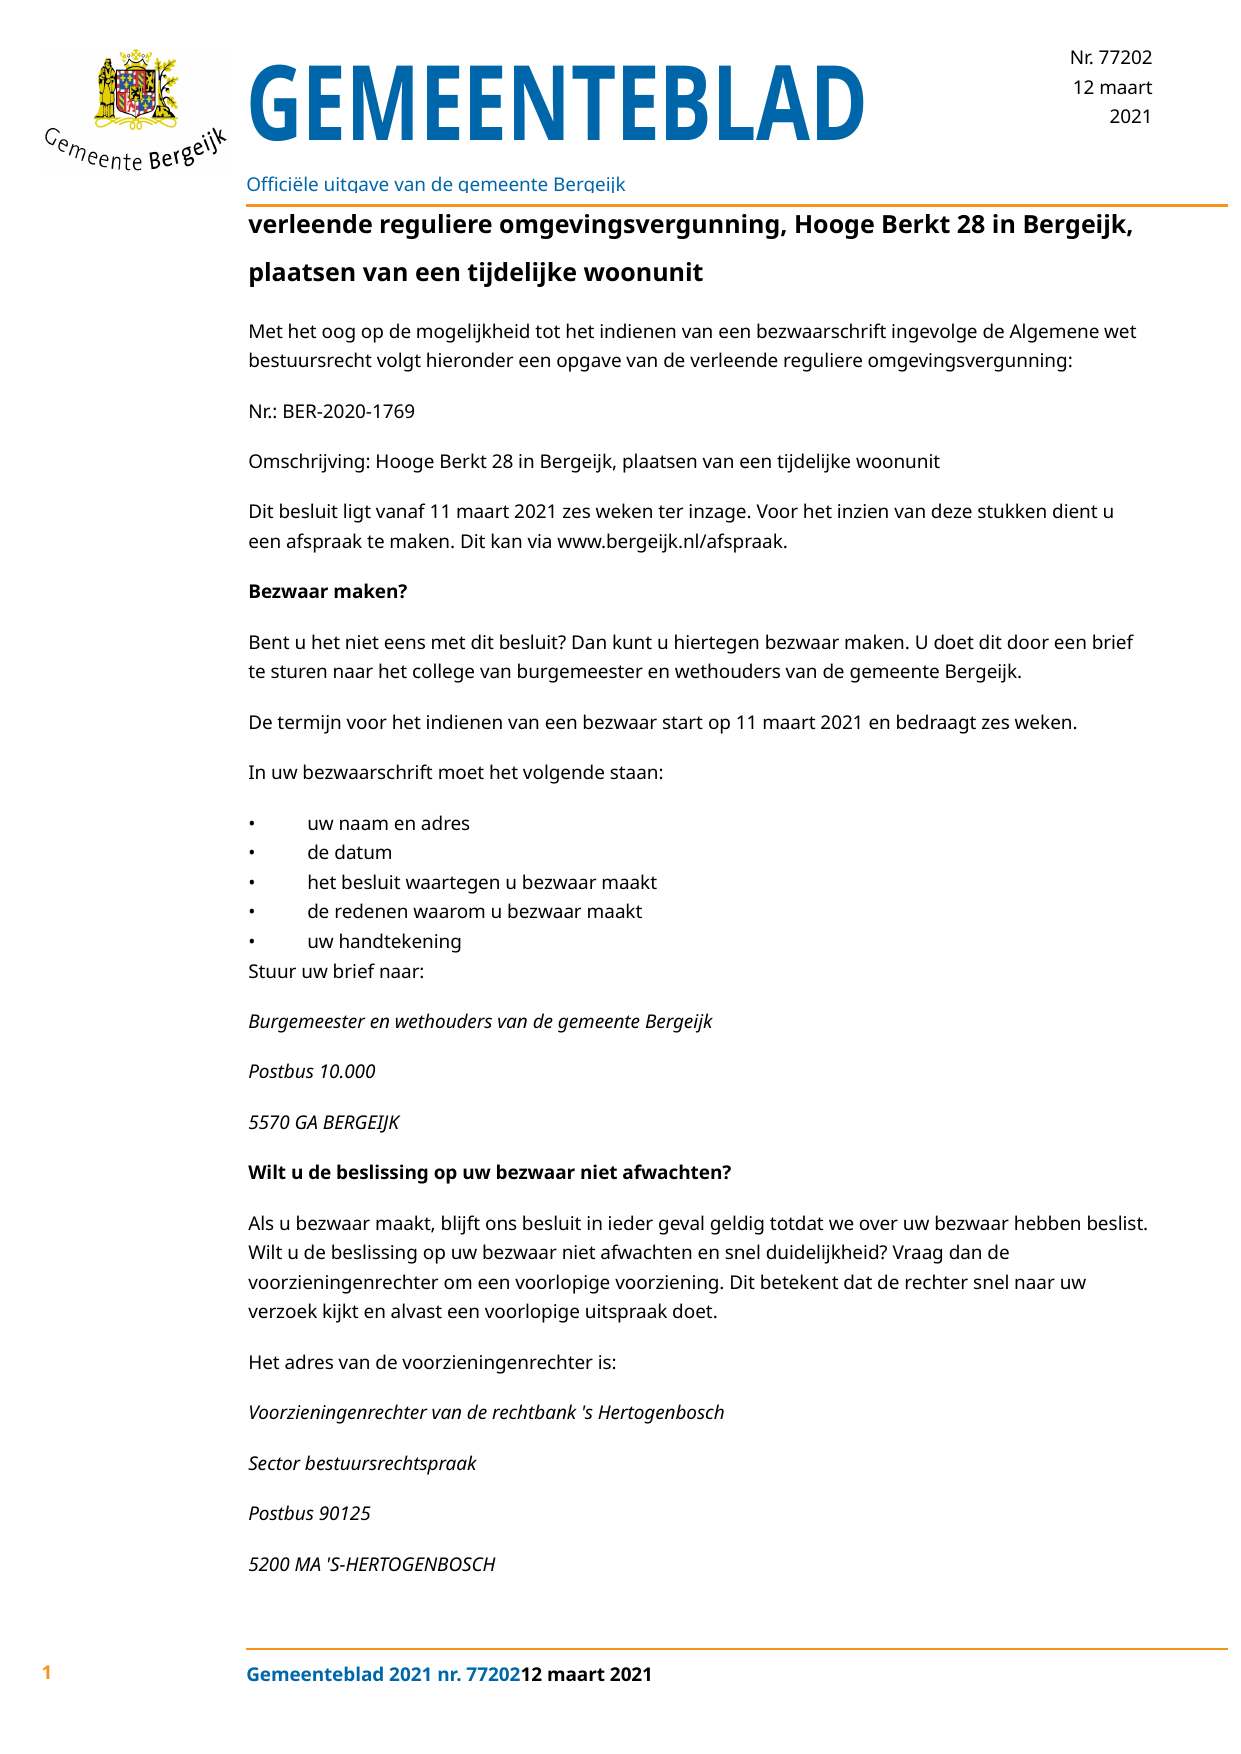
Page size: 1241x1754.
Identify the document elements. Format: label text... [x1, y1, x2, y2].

text 5200 MA 'S-HERTOGENBOSCH [248, 1551, 1152, 1577]
text Als u bezwaar maakt, blijft ons besluit in ieder geval geldig totdat we over uw bezwaar hebben beslist. Wilt u de beslissing op uw bezwaar niet afwachten en snel duidelijkheid? Vraag dan de voorzieningenrechter om een voorlopige voorziening. Dit betekent dat de rechter snel naar uw verzoek kijkt en alvast een voorlopige uitspraak doet. [248, 1210, 1152, 1324]
text Het adres van de voorzieningenrechter is: [248, 1349, 1152, 1375]
text Burgemeester en wethouders van de gemeente Bergeijk [248, 1008, 1152, 1034]
list de redenen waarom u bezwaar maakt [248, 899, 1152, 924]
list uw naam en adres [248, 810, 1152, 836]
text Bezwaar maken? [248, 579, 1152, 604]
text verleende reguliere omgevingsvergunning, Hooge Berkt 28 in Bergeijk, plaatsen van een tijdelijke woonunit [248, 207, 1152, 288]
text Bent u het niet eens met dit besluit? Dan kunt u hiertegen bezwaar maken. U doet dit door een brief te sturen naar het college van burgemeester en wethouders van de gemeente Bergeijk. [248, 629, 1152, 684]
text 5570 GA BERGEIJK [248, 1109, 1152, 1135]
text Sector bestuursrechtspraak [248, 1450, 1152, 1476]
text Postbus 90125 [248, 1500, 1152, 1526]
text Postbus 10.000 [248, 1059, 1152, 1084]
text Wilt u de beslissing op uw bezwaar niet afwachten? [248, 1159, 1152, 1185]
text In uw bezwaarschrift moet het volgende staan: [248, 759, 1152, 785]
text Dit besluit ligt vanaf 11 maart 2021 zes weken ter inzage. Voor het inzien van deze stukken dient u een afspraak te maken. Dit kan via www.bergeijk.nl/afspraak. [248, 499, 1152, 554]
list uw handtekening [248, 928, 1152, 954]
text Omschrijving: Hooge Berkt 28 in Bergeijk, plaatsen van een tijdelijke woonunit [248, 448, 1152, 474]
text Stuur uw brief naar: [248, 958, 1152, 984]
text Voorzieningenrechter van de rechtbank 's Hertogenbosch [248, 1399, 1152, 1425]
picture [41, 47, 231, 172]
text Nr.: BER-2020-1769 [248, 398, 1152, 424]
text Met het oog op de mogelijkheid tot het indienen van een bezwaarschrift ingevolge de Algemene wet bestuursrecht volgt hieronder een opgave van de verleende reguliere omgevingsvergunning: [248, 318, 1152, 373]
list het besluit waartegen u bezwaar maakt [248, 869, 1152, 895]
list de datum [248, 839, 1152, 865]
text De termijn voor het indienen van een bezwaar start op 11 maart 2021 en bedraagt zes weken. [248, 709, 1152, 735]
